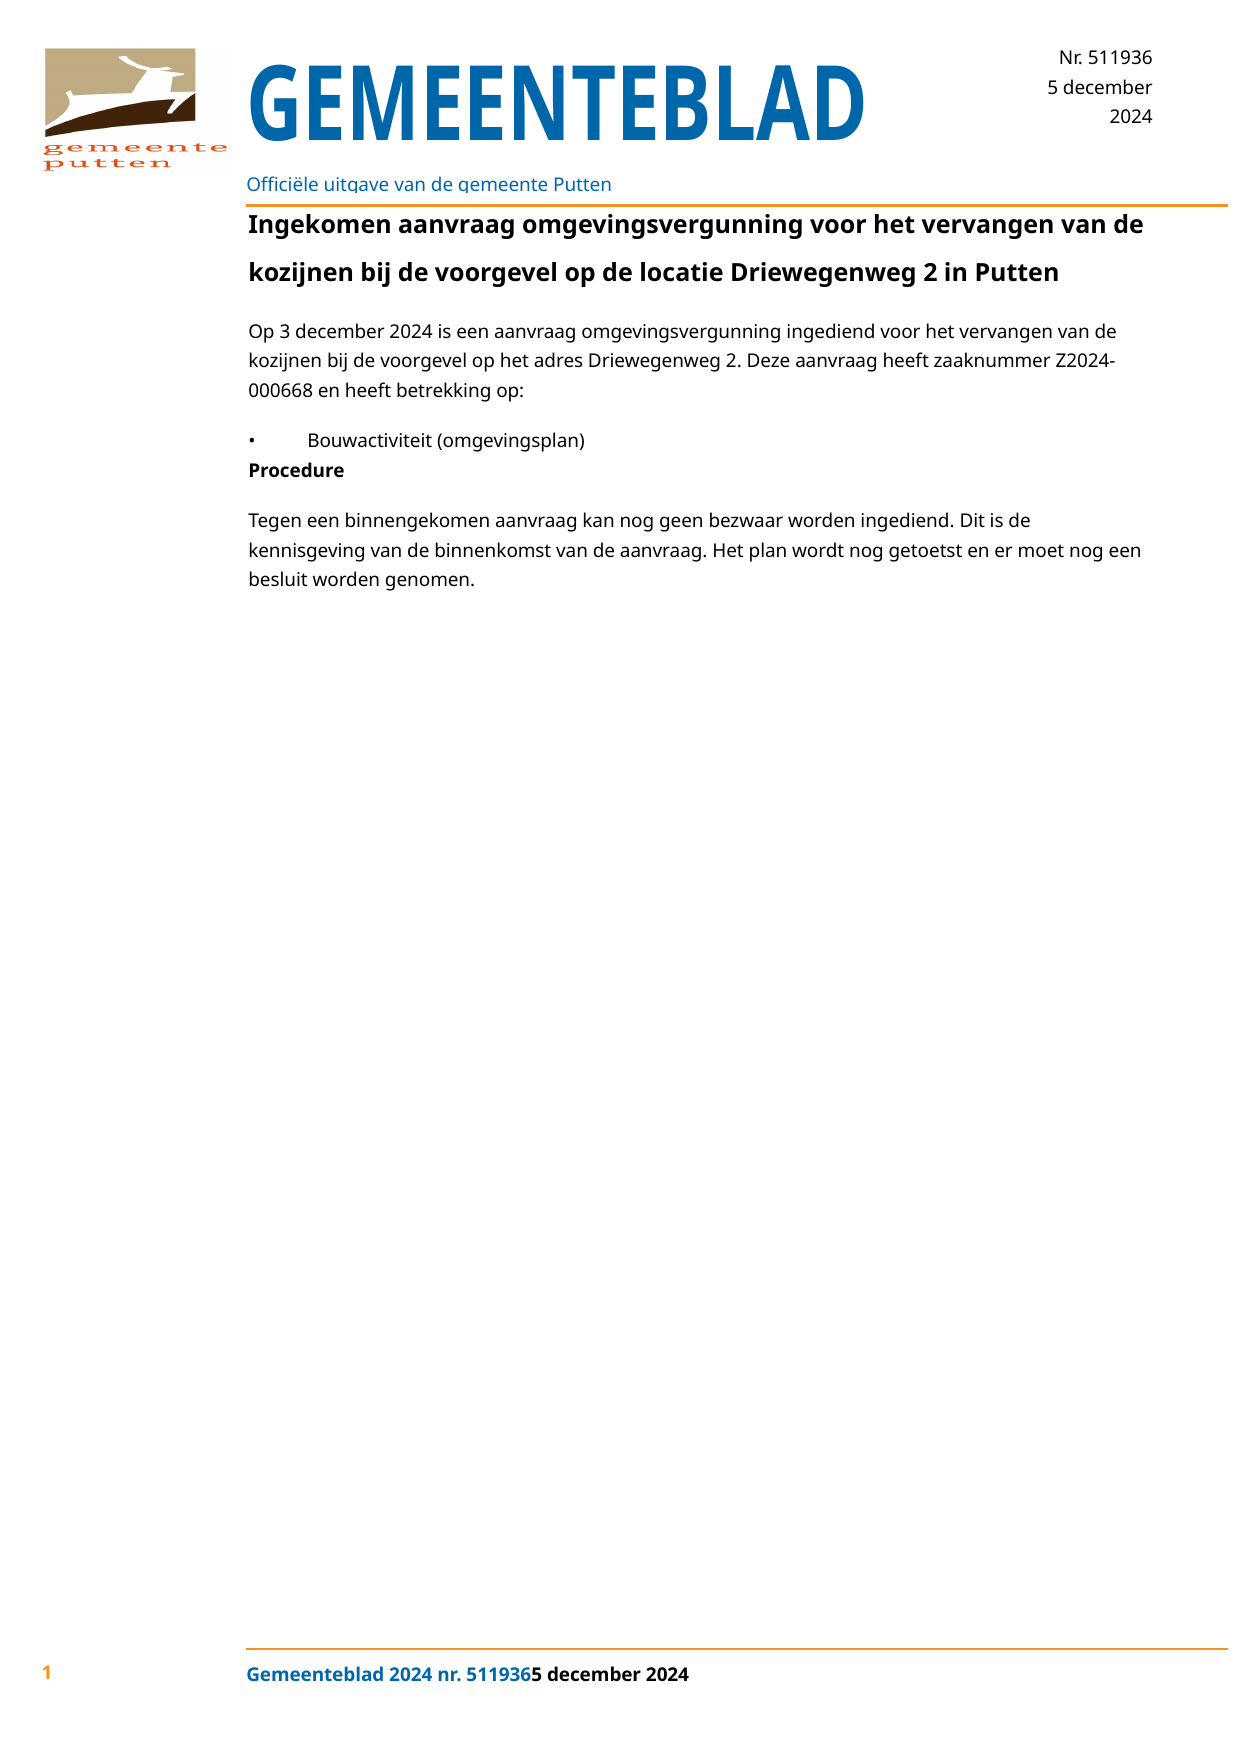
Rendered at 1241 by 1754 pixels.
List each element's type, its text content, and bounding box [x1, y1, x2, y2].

list Bouwactiviteit (omgevingsplan) [248, 427, 1152, 453]
picture [41, 47, 231, 172]
text Tegen een binnengekomen aanvraag kan nog geen bezwaar worden ingediend. Dit is de kennisgeving van de binnenkomst van de aanvraag. Het plan wordt nog getoetst en er moet nog een besluit worden genomen. [248, 507, 1152, 592]
text Op 3 december 2024 is een aanvraag omgevingsvergunning ingediend voor het vervangen van de kozijnen bij de voorgevel op het adres Driewegenweg 2. Deze aanvraag heeft zaaknummer Z2024-000668 en heeft betrekking op: [248, 318, 1152, 403]
text Procedure [248, 457, 1152, 483]
text Ingekomen aanvraag omgevingsvergunning voor het vervangen van de kozijnen bij de voorgevel op de locatie Driewegenweg 2 in Putten [248, 207, 1152, 288]
